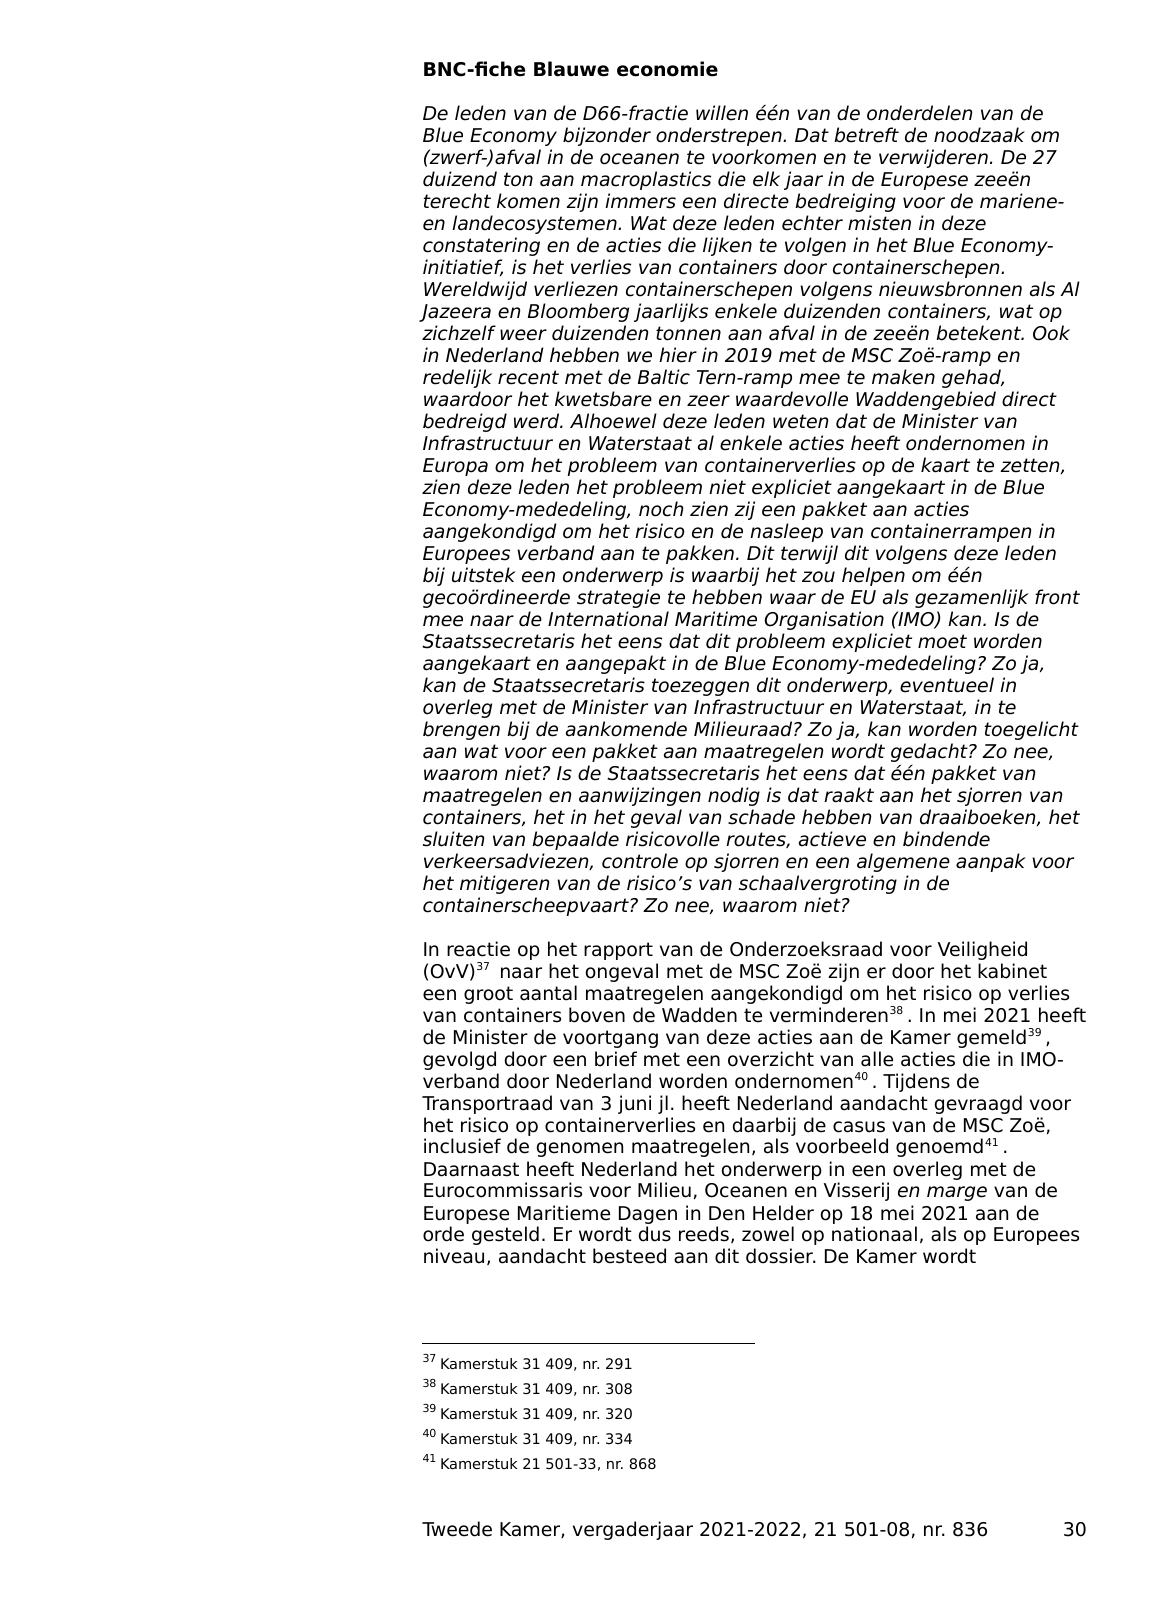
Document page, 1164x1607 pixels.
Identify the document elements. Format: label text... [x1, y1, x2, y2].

text Kamerstuk 31 409, nr. 308 [422, 1377, 1087, 1399]
subtitle BNC-fiche Blauwe economie [422, 59, 1087, 81]
text Kamerstuk 31 409, nr. 334 [422, 1427, 1087, 1449]
text Kamerstuk 21 501-33, nr. 868 [422, 1452, 1087, 1474]
text Kamerstuk 31 409, nr. 291 [422, 1352, 1087, 1374]
text De leden van de D66-fractie willen één van de onderdelen van de Blue Economy bijzonder onderstrepen. Dat betreft de noodzaak om (zwerf-)afval in de oceanen te voorkomen en te verwijderen. De 27 duizend ton aan macroplastics die elk jaar in de Europese zeeën terecht komen zijn immers een directe bedreiging voor de mariene- en landecosystemen. Wat deze leden echter misten in deze constatering en de acties die lijken te volgen in het Blue Economy-initiatief, is het verlies van containers door containerschepen. Wereldwijd verliezen containerschepen volgens nieuwsbronnen als Al Jazeera en Bloomberg jaarlijks enkele duizenden containers, wat op zichzelf weer duizenden tonnen aan afval in de zeeën betekent. Ook in Nederland hebben we hier in 2019 met de MSC Zoë-ramp en redelijk recent met de Baltic Tern-ramp mee te maken gehad, waardoor het kwetsbare en zeer waardevolle Waddengebied direct bedreigd werd. Alhoewel deze leden weten dat de Minister van Infrastructuur en Waterstaat al enkele acties heeft ondernomen in Europa om het probleem van containerverlies op de kaart te zetten, zien deze leden het probleem niet expliciet aangekaart in de Blue Economy-mededeling, noch zien zij een pakket aan acties aangekondigd om het risico en de nasleep van containerrampen in Europees verband aan te pakken. Dit terwijl dit volgens deze leden bij uitstek een onderwerp is waarbij het zou helpen om één gecoördineerde strategie te hebben waar de EU als gezamenlijk front mee naar de International Maritime Organisation (IMO) kan. Is de Staatssecretaris het eens dat dit probleem expliciet moet worden aangekaart en aangepakt in de Blue Economy-mededeling? Zo ja, kan de Staatssecretaris toezeggen dit onderwerp, eventueel in overleg met de Minister van Infrastructuur en Waterstaat, in te brengen bij de aankomende Milieuraad? Zo ja, kan worden toegelicht aan wat voor een pakket aan maatregelen wordt gedacht? Zo nee, waarom niet? Is de Staatssecretaris het eens dat één pakket van maatregelen en aanwijzingen nodig is dat raakt aan het sjorren van containers, het in het geval van schade hebben van draaiboeken, het sluiten van bepaalde risicovolle routes, actieve en bindende verkeersadviezen, controle op sjorren en een algemene aanpak voor het mitigeren van de risico’s van schaalvergroting in de containerscheepvaart? Zo nee, waarom niet? [422, 103, 1087, 916]
text In reactie op het rapport van de Onderzoeksraad voor Veiligheid (OvV) naar het ongeval met de MSC Zoë zijn er door het kabinet een groot aantal maatregelen aangekondigd om het risico op verlies van containers boven de Wadden te verminderen. In mei 2021 heeft de Minister de voortgang van deze acties aan de Kamer gemeld, gevolgd door een brief met een overzicht van alle acties die in IMO-verband door Nederland worden ondernomen. Tijdens de Transportraad van 3 juni jl. heeft Nederland aandacht gevraagd voor het risico op containerverlies en daarbij de casus van de MSC Zoë, inclusief de genomen maatregelen, als voorbeeld genoemd. Daarnaast heeft Nederland het onderwerp in een overleg met de Eurocommissaris voor Milieu, Oceanen en Visserij en marge van de Europese Maritieme Dagen in Den Helder op 18 mei 2021 aan de orde gesteld. Er wordt dus reeds, zowel op nationaal, als op Europees niveau, aandacht besteed aan dit dossier. De Kamer wordt [422, 939, 1087, 1268]
text Kamerstuk 31 409, nr. 320 [422, 1402, 1087, 1424]
